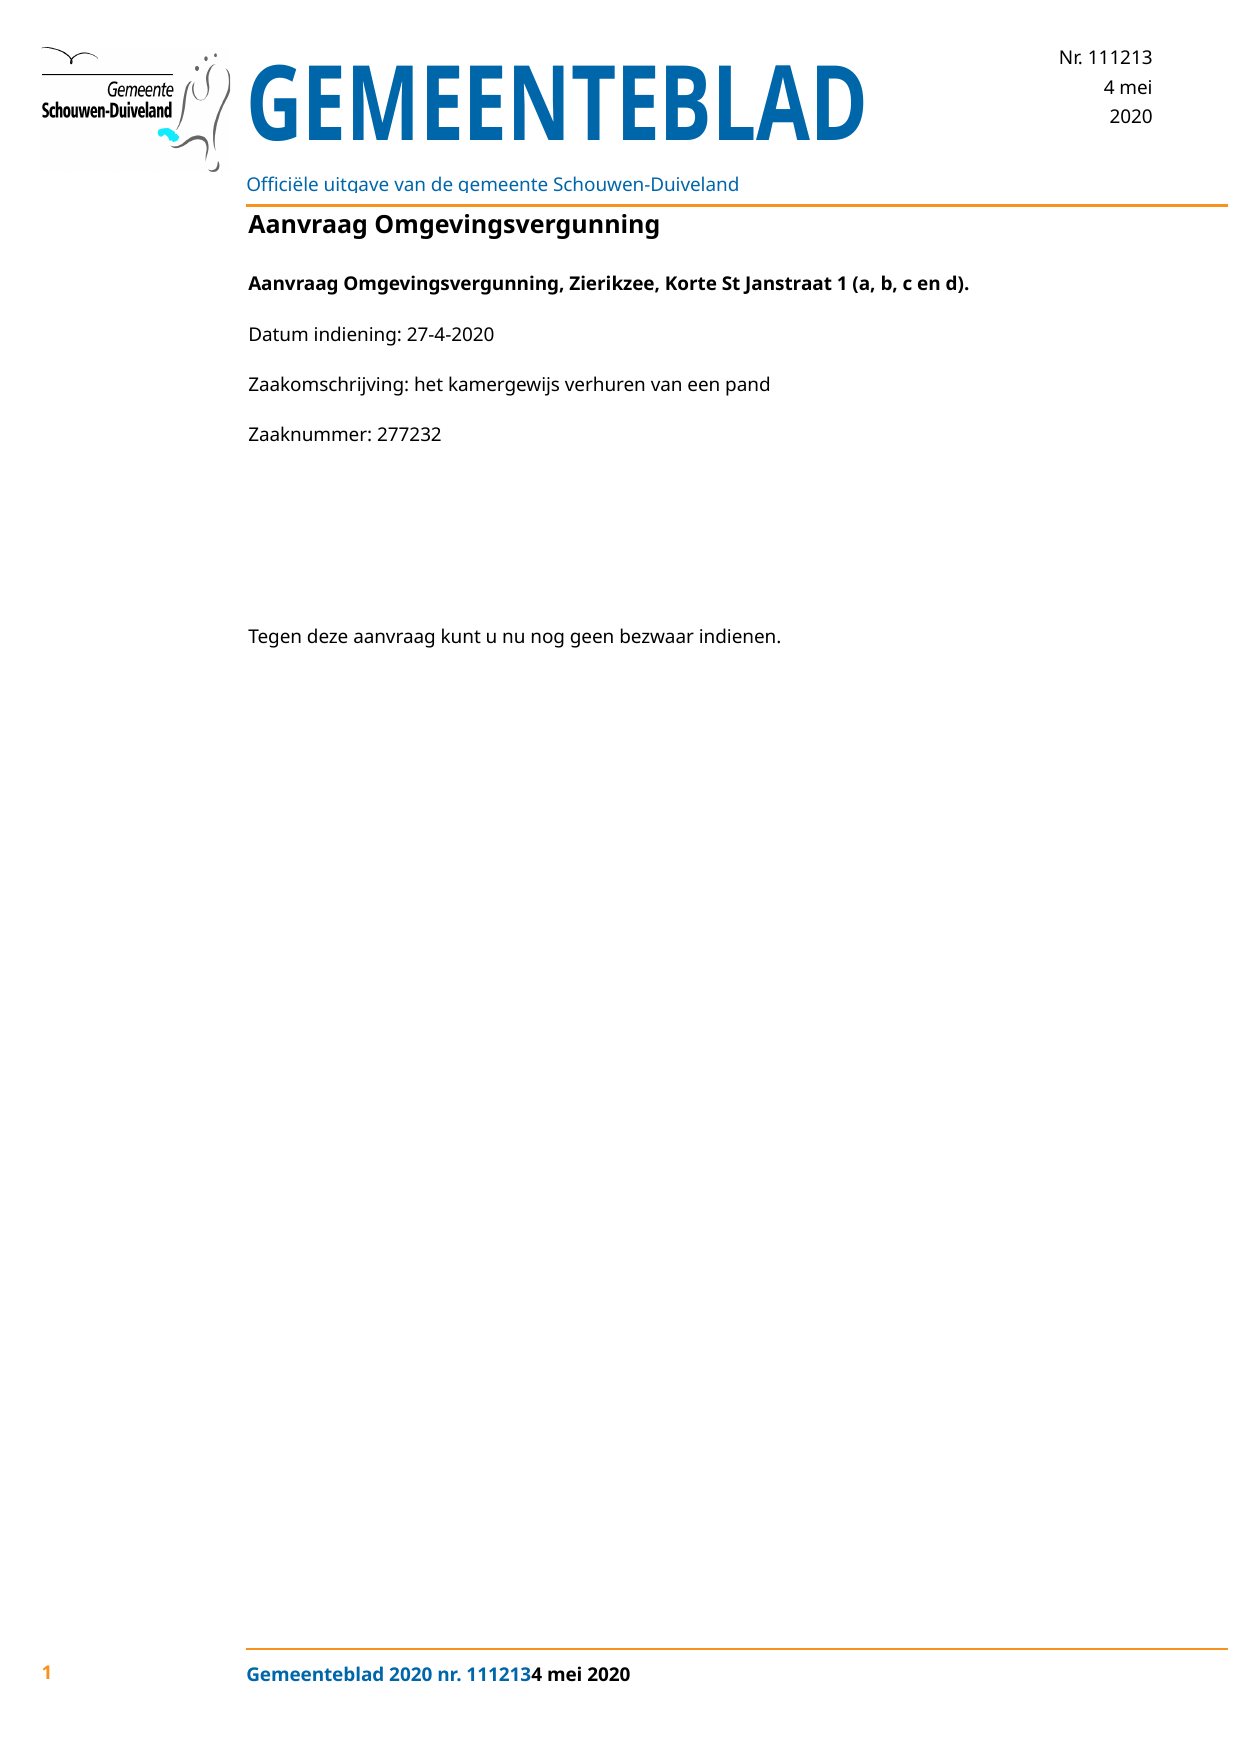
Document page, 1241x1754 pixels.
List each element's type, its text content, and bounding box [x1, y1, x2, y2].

text Datum indiening: 27-4-2020 [248, 321, 1152, 346]
text Aanvraag Omgevingsvergunning, Zierikzee, Korte St Janstraat 1 (a, b, c en d). [248, 270, 1152, 296]
text Aanvraag Omgevingsvergunning [248, 207, 1152, 241]
text Zaaknummer: 277232 [248, 422, 1152, 447]
text Tegen deze aanvraag kunt u nu nog geen bezwaar indienen. [248, 623, 1152, 649]
picture [41, 47, 231, 172]
text Zaakomschrijving: het kamergewijs verhuren van een pand [248, 371, 1152, 397]
